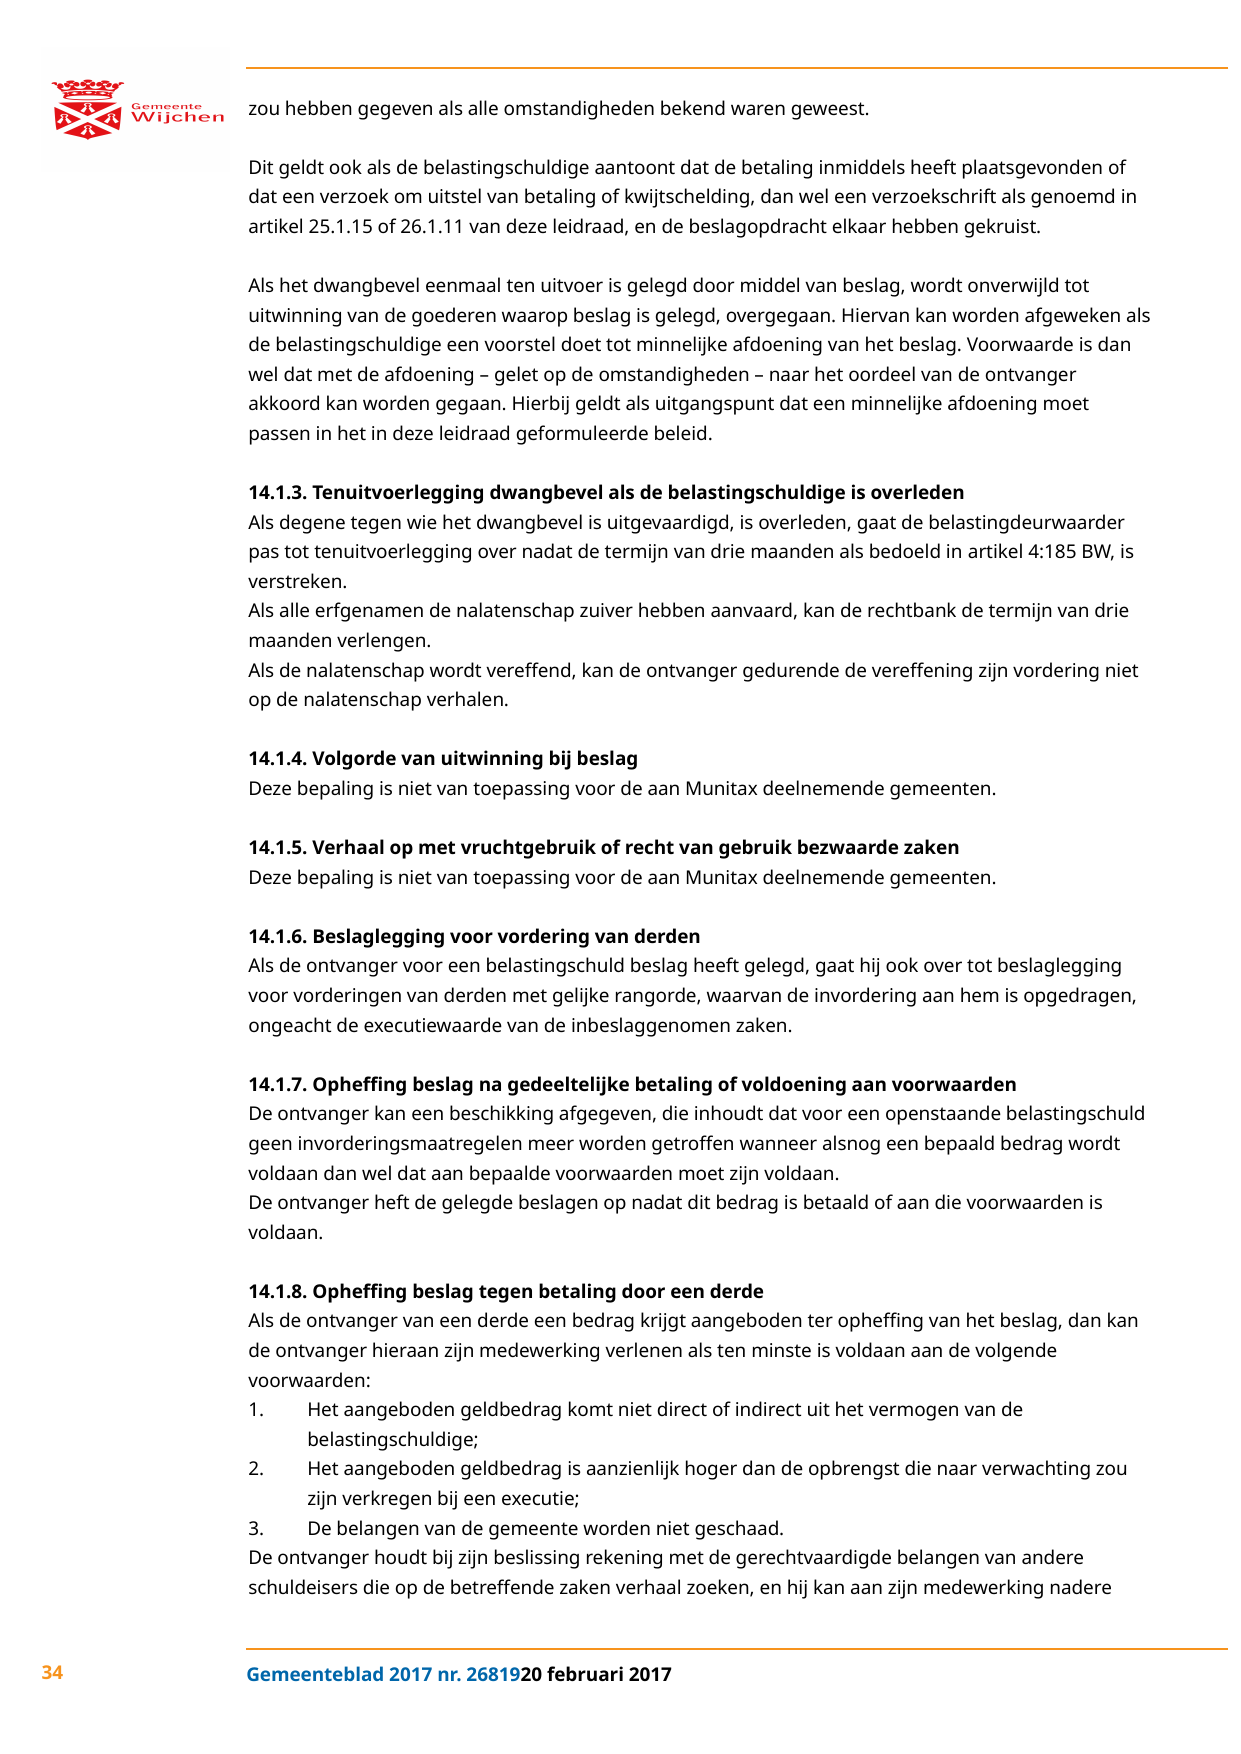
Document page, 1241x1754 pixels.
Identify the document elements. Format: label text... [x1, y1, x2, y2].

text Als de nalatenschap wordt vereffend, kan de ontvanger gedurende de vereffening zijn vordering niet op de nalatenschap verhalen. [248, 657, 1152, 712]
text 14.1.7. Opheffing beslag na gedeeltelijke betaling of voldoening aan voorwaarden [248, 1071, 1152, 1097]
text Als alle erfgenamen de nalatenschap zuiver hebben aanvaard, kan de rechtbank de termijn van drie maanden verlengen. [248, 598, 1152, 653]
list De belangen van de gemeente worden niet geschaad. [248, 1515, 1152, 1541]
text De ontvanger houdt bij zijn beslissing rekening met de gerechtvaardigde belangen van andere schuldeisers die op de betreffende zaken verhaal zoeken, en hij kan aan zijn medewerking nadere [248, 1544, 1152, 1600]
text zou hebben gegeven als alle omstandigheden bekend waren geweest. [248, 95, 1152, 121]
list Het aangeboden geldbedrag komt niet direct of indirect uit het vermogen van de belastingschuldige; [248, 1396, 1152, 1452]
text Als de ontvanger van een derde een bedrag krijgt aangeboden ter opheffing van het beslag, dan kan de ontvanger hieraan zijn medewerking verlenen als ten minste is voldaan aan de volgende voorwaarden: [248, 1308, 1152, 1393]
text Als het dwangbevel eenmaal ten uitvoer is gelegd door middel van beslag, wordt onverwijld tot uitwinning van de goederen waarop beslag is gelegd, overgegaan. Hiervan kan worden afgeweken als de belastingschuldige een voorstel doet tot minnelijke afdoening van het beslag. Voorwaarde is dan wel dat met de afdoening – gelet op de omstandigheden – naar het oordeel van de ontvanger akkoord kan worden gegaan. Hierbij geldt als uitgangspunt dat een minnelijke afdoening moet passen in het in deze leidraad geformuleerde beleid. [248, 272, 1152, 446]
text Dit geldt ook als de belastingschuldige aantoont dat de betaling inmiddels heeft plaatsgevonden of dat een verzoek om uitstel van betaling of kwijtschelding, dan wel een verzoekschrift als genoemd in artikel 25.1.15 of 26.1.11 van deze leidraad, en de beslagopdracht elkaar hebben gekruist. [248, 154, 1152, 239]
text 14.1.8. Opheffing beslag tegen betaling door een derde [248, 1278, 1152, 1304]
text Als degene tegen wie het dwangbevel is uitgevaardigd, is overleden, gaat de belastingdeurwaarder pas tot tenuitvoerlegging over nadat de termijn van drie maanden als bedoeld in artikel 4:185 BW, is verstreken. [248, 509, 1152, 594]
text 14.1.6. Beslaglegging voor vordering van derden [248, 923, 1152, 949]
text Deze bepaling is niet van toepassing voor de aan Munitax deelnemende gemeenten. [248, 775, 1152, 801]
text De ontvanger kan een beschikking afgegeven, die inhoudt dat voor een openstaande belastingschuld geen invorderingsmaatregelen meer worden getroffen wanneer alsnog een bepaald bedrag wordt voldaan dan wel dat aan bepaalde voorwaarden moet zijn voldaan. [248, 1101, 1152, 1186]
text 14.1.3. Tenuitvoerlegging dwangbevel als de belastingschuldige is overleden [248, 479, 1152, 505]
text 14.1.5. Verhaal op met vruchtgebruik of recht van gebruik bezwaarde zaken [248, 834, 1152, 860]
text De ontvanger heft de gelegde beslagen op nadat dit bedrag is betaald of aan die voorwaarden is voldaan. [248, 1189, 1152, 1245]
text 14.1.4. Volgorde van uitwinning bij beslag [248, 746, 1152, 771]
picture [41, 47, 231, 172]
text Als de ontvanger voor een belastingschuld beslag heeft gelegd, gaat hij ook over tot beslaglegging voor vorderingen van derden met gelijke rangorde, waarvan de invordering aan hem is opgedragen, ongeacht de executiewaarde van de inbeslaggenomen zaken. [248, 953, 1152, 1038]
list Het aangeboden geldbedrag is aanzienlijk hoger dan de opbrengst die naar verwachting zou zijn verkregen bij een executie; [248, 1456, 1152, 1511]
text Deze bepaling is niet van toepassing voor de aan Munitax deelnemende gemeenten. [248, 864, 1152, 890]
